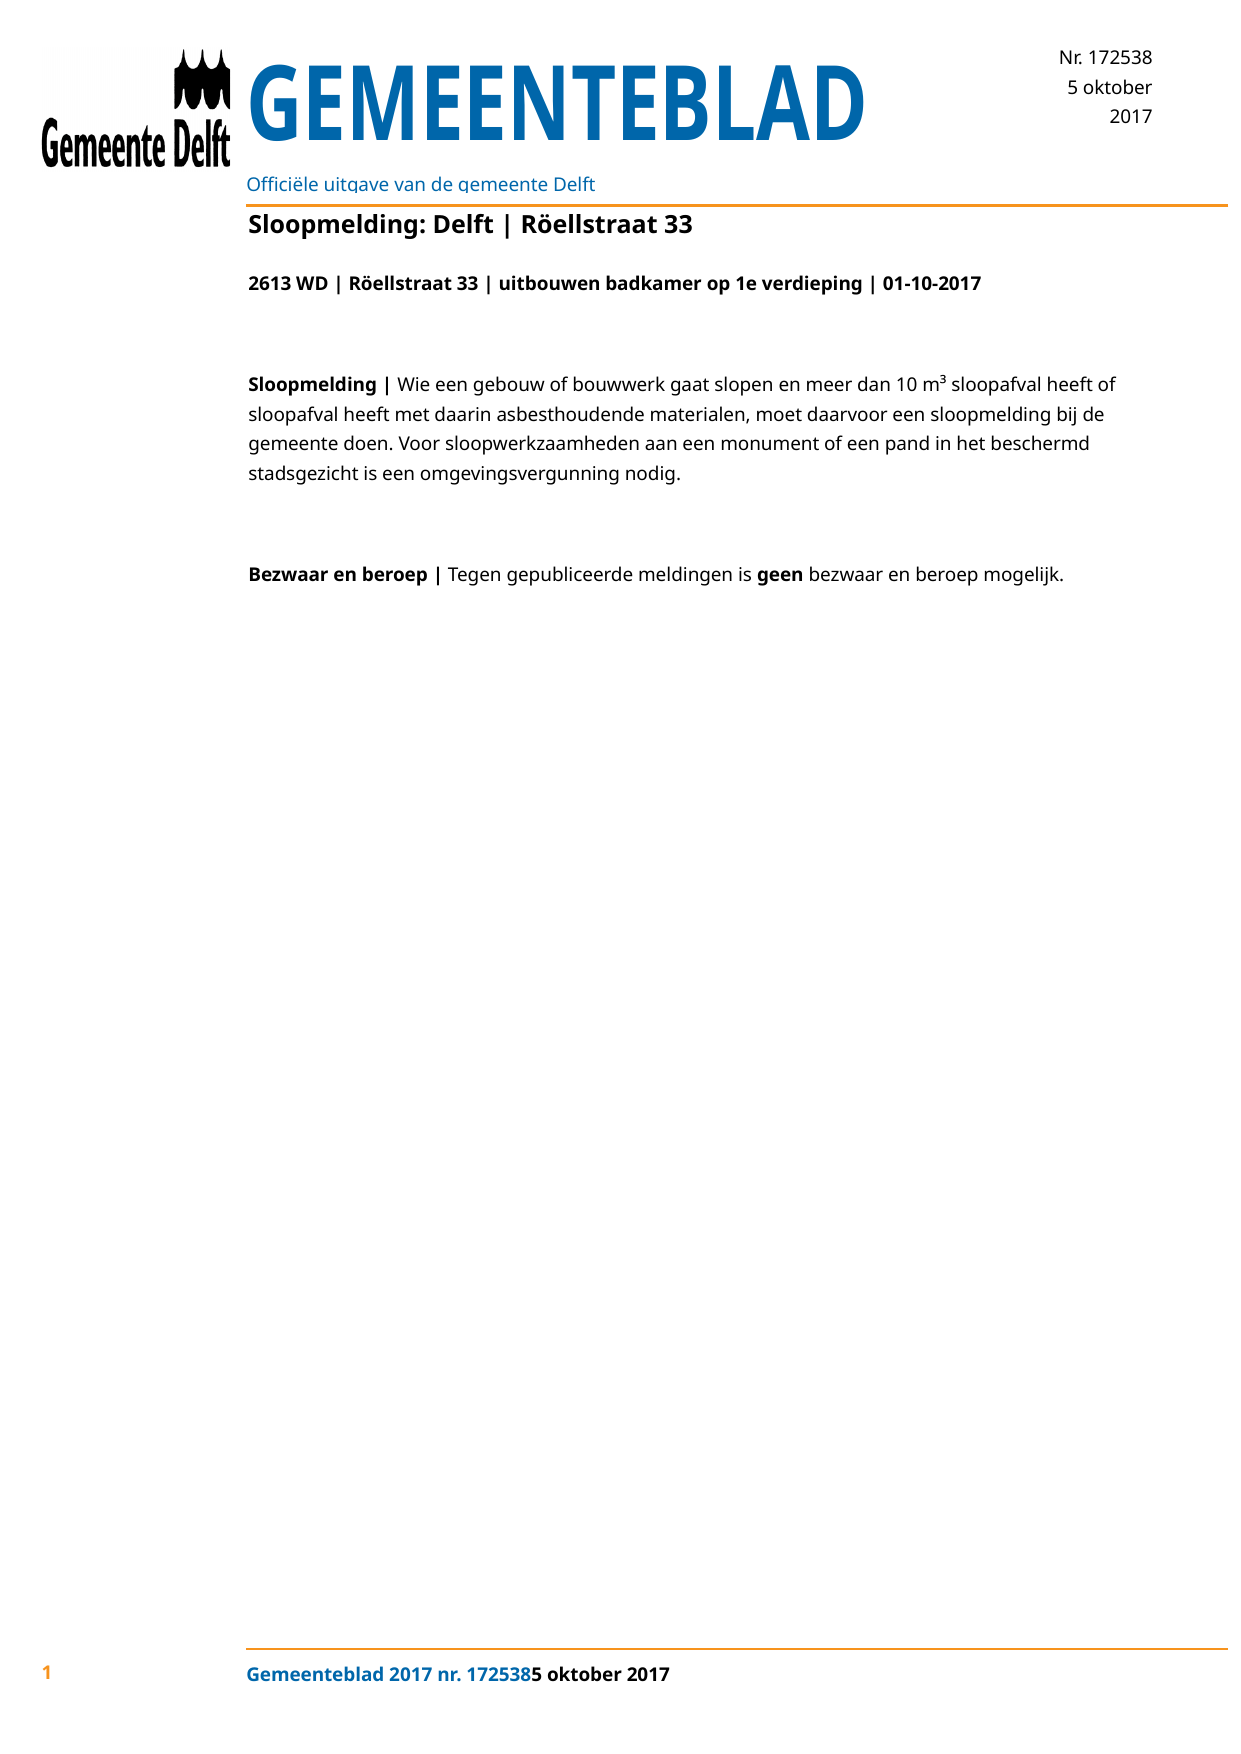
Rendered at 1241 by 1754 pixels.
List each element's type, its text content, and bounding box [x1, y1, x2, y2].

text Sloopmelding: Delft | Röellstraat 33 [248, 207, 1152, 241]
picture [41, 47, 231, 172]
text Sloopmelding | Wie een gebouw of bouwwerk gaat slopen en meer dan 10 m³ sloopafval heeft of sloopafval heeft met daarin asbesthoudende materialen, moet daarvoor een sloopmelding bij de gemeente doen. Voor sloopwerkzaamheden aan een monument of een pand in het beschermd stadsgezicht is een omgevingsvergunning nodig. [248, 371, 1152, 486]
text Bezwaar en beroep | Tegen gepubliceerde meldingen is geen bezwaar en beroep mogelijk. [248, 561, 1152, 586]
text 2613 WD | Röellstraat 33 | uitbouwen badkamer op 1e verdieping | 01-10-2017 [248, 270, 1152, 296]
